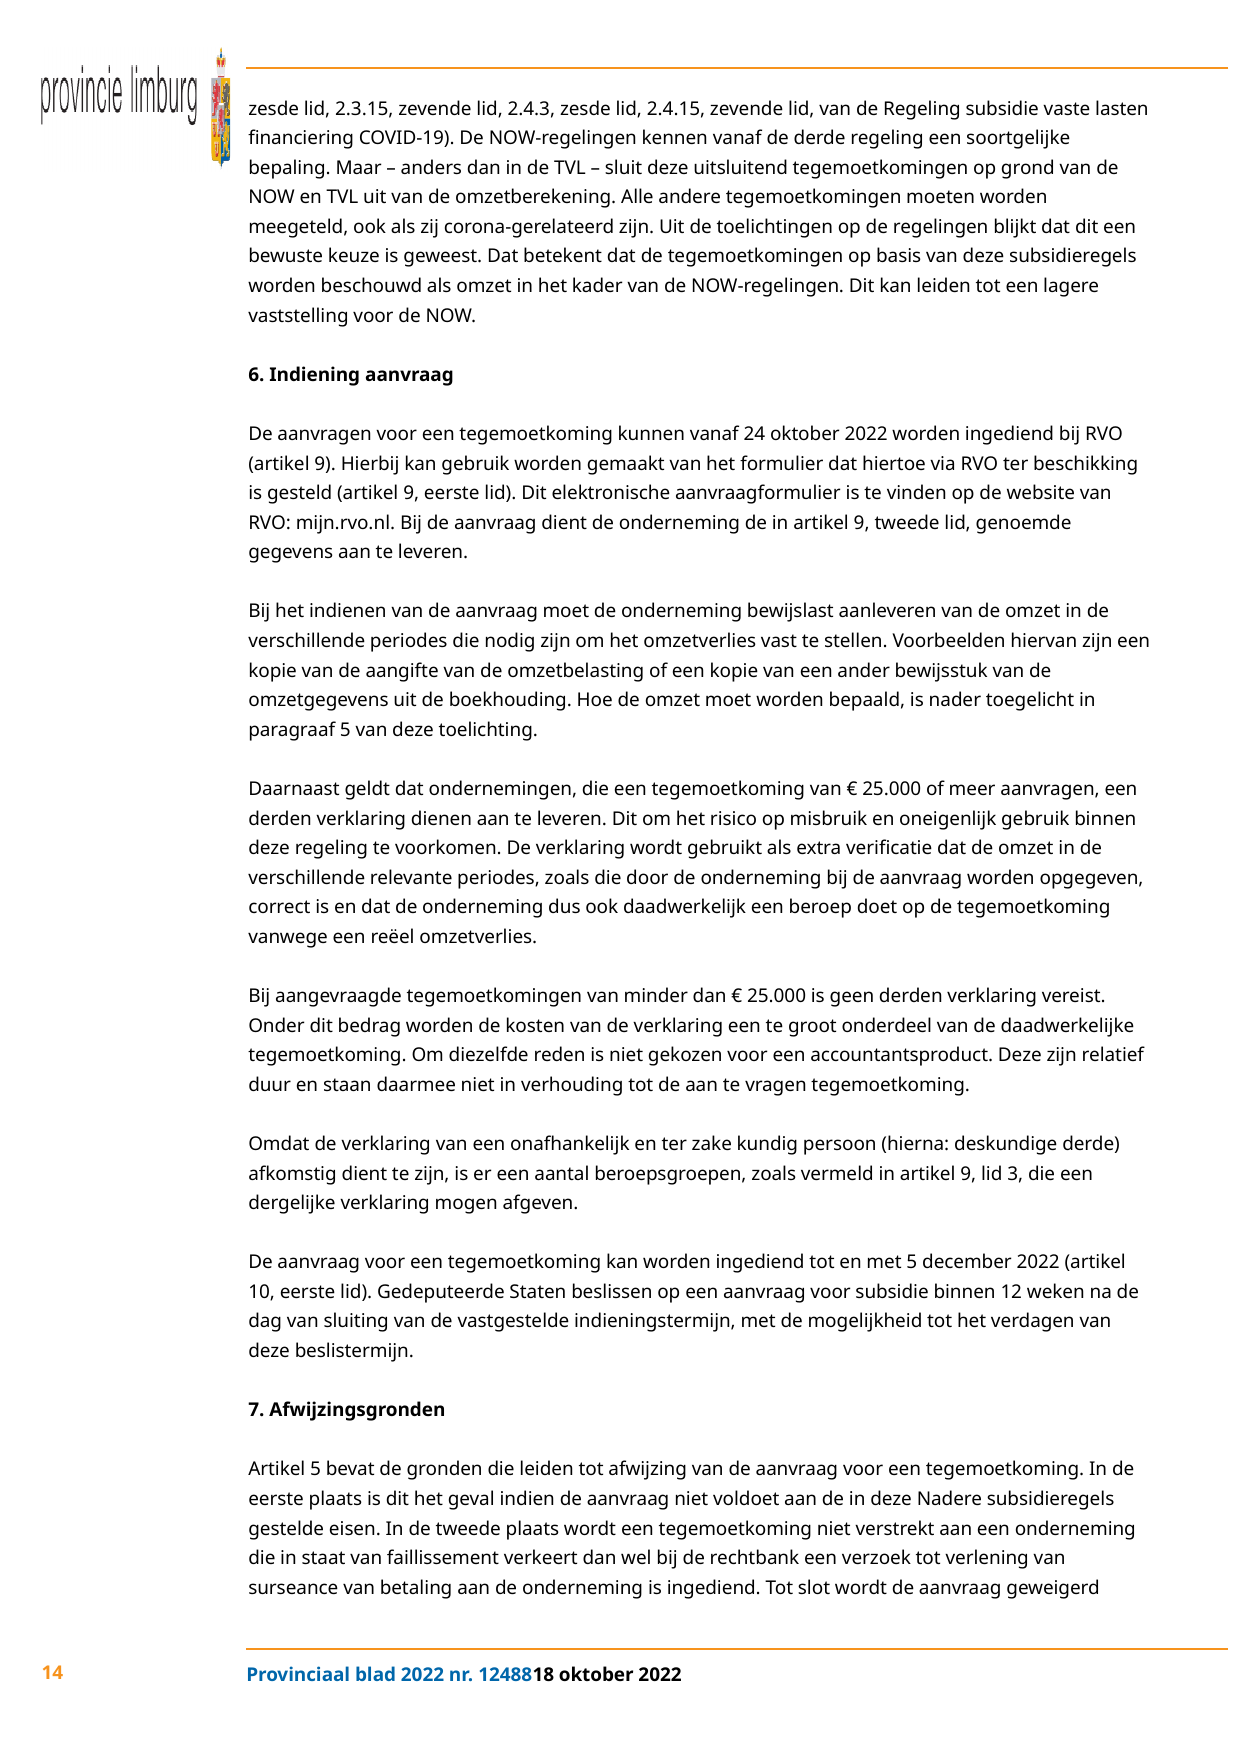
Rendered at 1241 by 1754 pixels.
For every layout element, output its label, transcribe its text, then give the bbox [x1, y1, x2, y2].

text 6. Indiening aanvraag [248, 361, 1152, 387]
text zesde lid, 2.3.15, zevende lid, 2.4.3, zesde lid, 2.4.15, zevende lid, van de Regeling subsidie vaste lasten financiering COVID-19). De NOW-regelingen kennen vanaf de derde regeling een soortgelijke bepaling. Maar – anders dan in de TVL – sluit deze uitsluitend tegemoetkomingen op grond van de NOW en TVL uit van de omzetberekening. Alle andere tegemoetkomingen moeten worden meegeteld, ook als zij corona-gerelateerd zijn. Uit de toelichtingen op de regelingen blijkt dat dit een bewuste keuze is geweest. Dat betekent dat de tegemoetkomingen op basis van deze subsidieregels worden beschouwd als omzet in het kader van de NOW-regelingen. Dit kan leiden tot een lagere vaststelling voor de NOW. [248, 95, 1152, 328]
text Bij het indienen van de aanvraag moet de onderneming bewijslast aanleveren van de omzet in de verschillende periodes die nodig zijn om het omzetverlies vast te stellen. Voorbeelden hiervan zijn een kopie van de aangifte van de omzetbelasting of een kopie van een ander bewijsstuk van de omzetgegevens uit de boekhouding. Hoe de omzet moet worden bepaald, is nader toegelicht in paragraaf 5 van deze toelichting. [248, 598, 1152, 742]
text Daarnaast geldt dat ondernemingen, die een tegemoetkoming van € 25.000 of meer aanvragen, een derden verklaring dienen aan te leveren. Dit om het risico op misbruik en oneigenlijk gebruik binnen deze regeling te voorkomen. De verklaring wordt gebruikt als extra verificatie dat de omzet in de verschillende relevante periodes, zoals die door de onderneming bij de aanvraag worden opgegeven, correct is en dat de onderneming dus ook daadwerkelijk een beroep doet op de tegemoetkoming vanwege een reëel omzetverlies. [248, 775, 1152, 949]
text Omdat de verklaring van een onafhankelijk en ter zake kundig persoon (hierna: deskundige derde) afkomstig dient te zijn, is er een aantal beroepsgroepen, zoals vermeld in artikel 9, lid 3, die een dergelijke verklaring mogen afgeven. [248, 1130, 1152, 1215]
text Bij aangevraagde tegemoetkomingen van minder dan € 25.000 is geen derden verklaring vereist. Onder dit bedrag worden de kosten van de verklaring een te groot onderdeel van de daadwerkelijke tegemoetkoming. Om diezelfde reden is niet gekozen voor een accountantsproduct. Deze zijn relatief duur en staan daarmee niet in verhouding tot de aan te vragen tegemoetkoming. [248, 982, 1152, 1097]
picture [41, 47, 231, 172]
text De aanvragen voor een tegemoetkoming kunnen vanaf 24 oktober 2022 worden ingediend bij RVO (artikel 9). Hierbij kan gebruik worden gemaakt van het formulier dat hiertoe via RVO ter beschikking is gesteld (artikel 9, eerste lid). Dit elektronische aanvraagformulier is te vinden op de website van RVO: mijn.rvo.nl. Bij de aanvraag dient de onderneming de in artikel 9, tweede lid, genoemde gegevens aan te leveren. [248, 420, 1152, 564]
text Artikel 5 bevat de gronden die leiden tot afwijzing van de aanvraag voor een tegemoetkoming. In de eerste plaats is dit het geval indien de aanvraag niet voldoet aan de in deze Nadere subsidieregels gestelde eisen. In de tweede plaats wordt een tegemoetkoming niet verstrekt aan een onderneming die in staat van faillissement verkeert dan wel bij de rechtbank een verzoek tot verlening van surseance van betaling aan de onderneming is ingediend. Tot slot wordt de aanvraag geweigerd [248, 1456, 1152, 1600]
text 7. Afwijzingsgronden [248, 1396, 1152, 1422]
text De aanvraag voor een tegemoetkoming kan worden ingediend tot en met 5 december 2022 (artikel 10, eerste lid). Gedeputeerde Staten beslissen op een aanvraag voor subsidie binnen 12 weken na de dag van sluiting van de vastgestelde indieningstermijn, met de mogelijkheid tot het verdagen van deze beslistermijn. [248, 1248, 1152, 1363]
